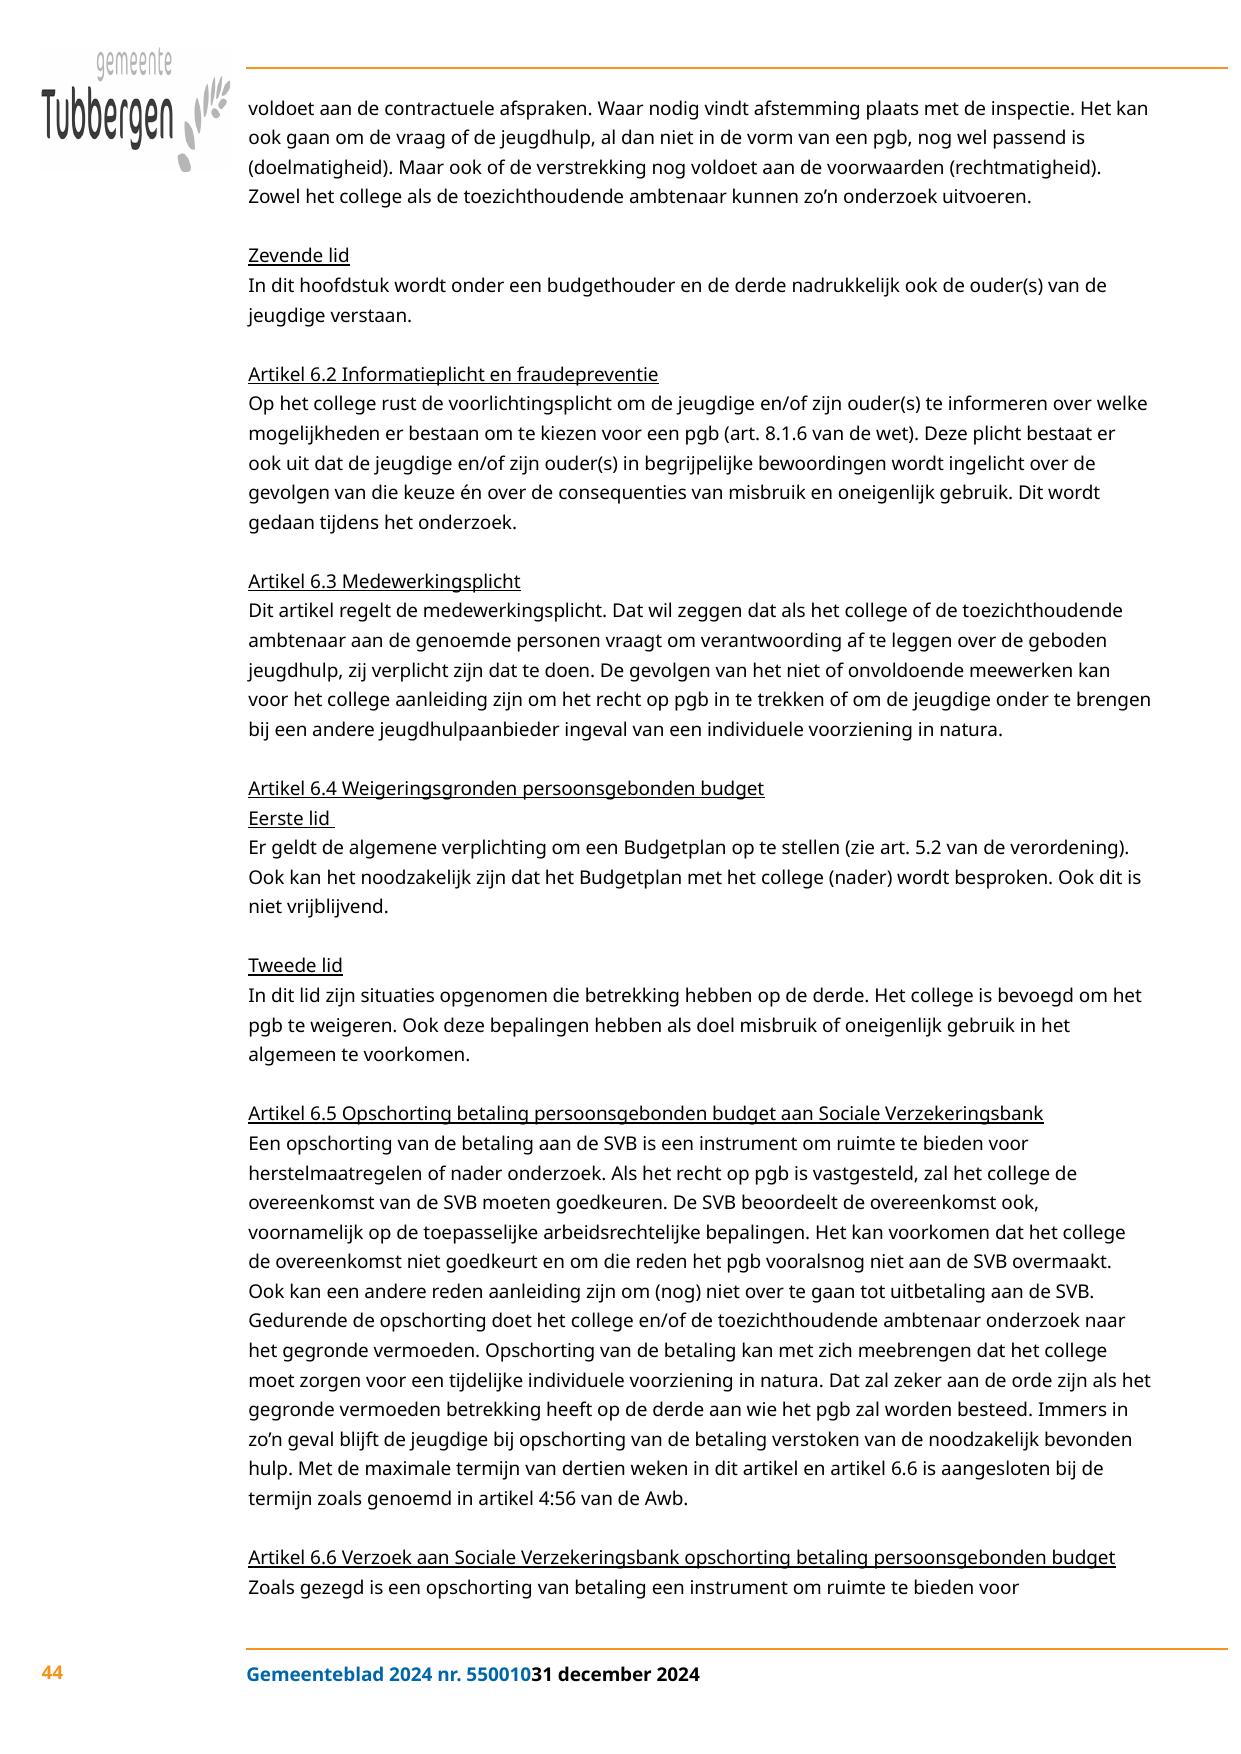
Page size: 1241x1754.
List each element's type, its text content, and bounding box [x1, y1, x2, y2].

text Zoals gezegd is een opschorting van betaling een instrument om ruimte te bieden voor [248, 1574, 1152, 1600]
text In dit lid zijn situaties opgenomen die betrekking hebben op de derde. Het college is bevoegd om het pgb te weigeren. Ook deze bepalingen hebben als doel misbruik of oneigenlijk gebruik in het algemeen te voorkomen. [248, 982, 1152, 1067]
text Artikel 6.3 Medewerkingsplicht [248, 568, 1152, 594]
text Artikel 6.5 Opschorting betaling persoonsgebonden budget aan Sociale Verzekeringsbank [248, 1101, 1152, 1126]
text voldoet aan de contractuele afspraken. Waar nodig vindt afstemming plaats met de inspectie. Het kan ook gaan om de vraag of de jeugdhulp, al dan niet in de vorm van een pgb, nog wel passend is (doelmatigheid). Maar ook of de verstrekking nog voldoet aan de voorwaarden (rechtmatigheid). Zowel het college als de toezichthoudende ambtenaar kunnen zo’n onderzoek uitvoeren. [248, 95, 1152, 209]
text Er geldt de algemene verplichting om een Budgetplan op te stellen (zie art. 5.2 van de verordening). Ook kan het noodzakelijk zijn dat het Budgetplan met het college (nader) wordt besproken. Ook dit is niet vrijblijvend. [248, 834, 1152, 919]
text Zevende lid [248, 243, 1152, 268]
text In dit hoofdstuk wordt onder een budgethouder en de derde nadrukkelijk ook de ouder(s) van de jeugdige verstaan. [248, 272, 1152, 328]
text Eerste lid [248, 805, 1152, 831]
picture [41, 47, 231, 172]
text Een opschorting van de betaling aan de SVB is een instrument om ruimte te bieden voor herstelmaatregelen of nader onderzoek. Als het recht op pgb is vastgesteld, zal het college de overeenkomst van de SVB moeten goedkeuren. De SVB beoordeelt de overeenkomst ook, voornamelijk op de toepasselijke arbeidsrechtelijke bepalingen. Het kan voorkomen dat het college de overeenkomst niet goedkeurt en om die reden het pgb vooralsnog niet aan de SVB overmaakt. Ook kan een andere reden aanleiding zijn om (nog) niet over te gaan tot uitbetaling aan de SVB. Gedurende de opschorting doet het college en/of de toezichthoudende ambtenaar onderzoek naar het gegronde vermoeden. Opschorting van de betaling kan met zich meebrengen dat het college moet zorgen voor een tijdelijke individuele voorziening in natura. Dat zal zeker aan de orde zijn als het gegronde vermoeden betrekking heeft op de derde aan wie het pgb zal worden besteed. Immers in zo’n geval blijft de jeugdige bij opschorting van de betaling verstoken van de noodzakelijk bevonden hulp. Met de maximale termijn van dertien weken in dit artikel en artikel 6.6 is aangesloten bij de termijn zoals genoemd in artikel 4:56 van de Awb. [248, 1130, 1152, 1511]
text Tweede lid [248, 953, 1152, 978]
text Artikel 6.6 Verzoek aan Sociale Verzekeringsbank opschorting betaling persoonsgebonden budget [248, 1544, 1152, 1570]
text Op het college rust de voorlichtingsplicht om de jeugdige en/of zijn ouder(s) te informeren over welke mogelijkheden er bestaan om te kiezen voor een pgb (art. 8.1.6 van de wet). Deze plicht bestaat er ook uit dat de jeugdige en/of zijn ouder(s) in begrijpelijke bewoordingen wordt ingelicht over de gevolgen van die keuze én over de consequenties van misbruik en oneigenlijk gebruik. Dit wordt gedaan tijdens het onderzoek. [248, 391, 1152, 535]
text Artikel 6.2 Informatieplicht en fraudepreventie [248, 361, 1152, 387]
text Dit artikel regelt de medewerkingsplicht. Dat wil zeggen dat als het college of de toezichthoudende ambtenaar aan de genoemde personen vraagt om verantwoording af te leggen over de geboden jeugdhulp, zij verplicht zijn dat te doen. De gevolgen van het niet of onvoldoende meewerken kan voor het college aanleiding zijn om het recht op pgb in te trekken of om de jeugdige onder te brengen bij een andere jeugdhulpaanbieder ingeval van een individuele voorziening in natura. [248, 598, 1152, 742]
text Artikel 6.4 Weigeringsgronden persoonsgebonden budget [248, 775, 1152, 801]
